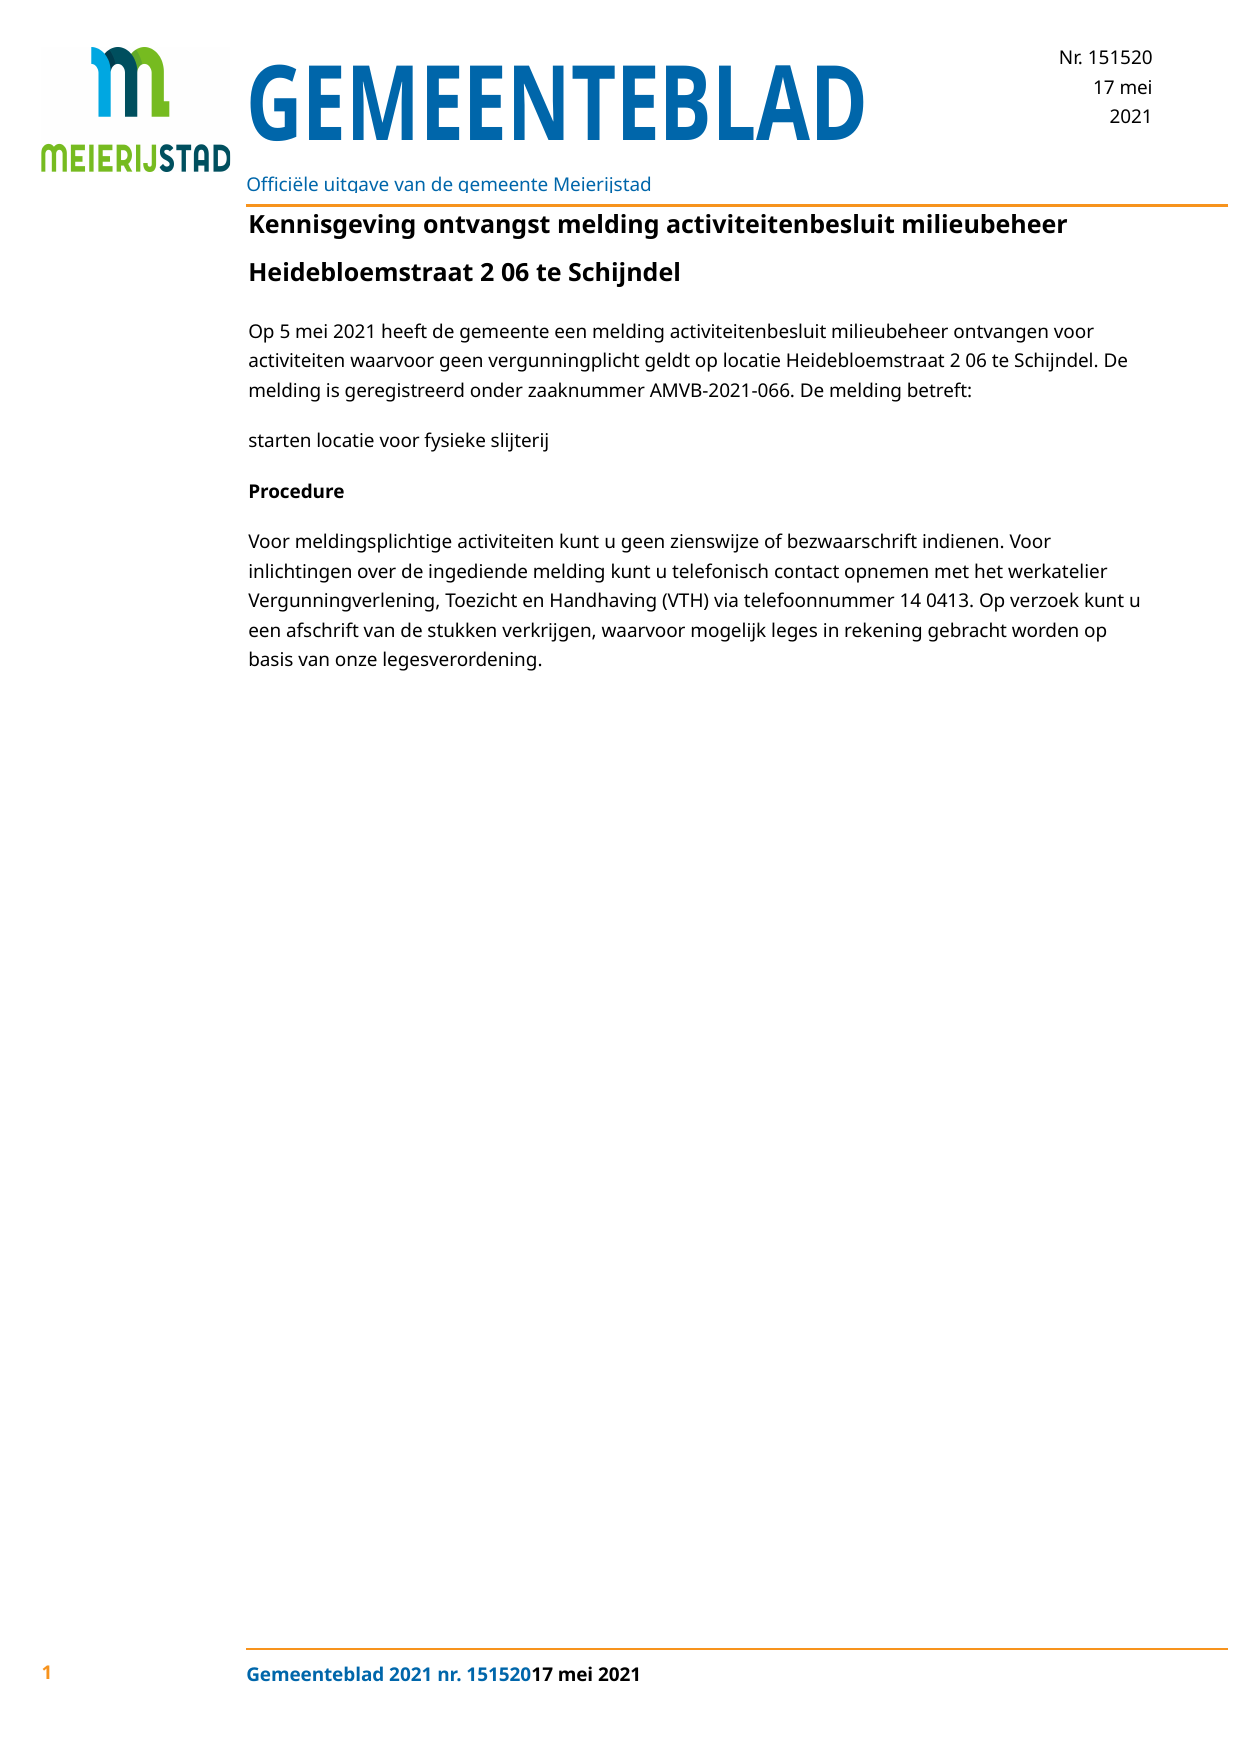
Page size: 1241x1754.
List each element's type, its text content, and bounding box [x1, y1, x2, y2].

text starten locatie voor fysieke slijterij [248, 427, 1152, 453]
text Op 5 mei 2021 heeft de gemeente een melding activiteitenbesluit milieubeheer ontvangen voor activiteiten waarvoor geen vergunningplicht geldt op locatie Heidebloemstraat 2 06 te Schijndel. De melding is geregistreerd onder zaaknummer AMVB-2021-066. De melding betreft: [248, 318, 1152, 403]
text Voor meldingsplichtige activiteiten kunt u geen zienswijze of bezwaarschrift indienen. Voor inlichtingen over de ingediende melding kunt u telefonisch contact opnemen met het werkatelier Vergunningverlening, Toezicht en Handhaving (VTH) via telefoonnummer 14 0413. Op verzoek kunt u een afschrift van de stukken verkrijgen, waarvoor mogelijk leges in rekening gebracht worden op basis van onze legesverordening. [248, 528, 1152, 672]
picture [41, 47, 231, 172]
text Kennisgeving ontvangst melding activiteitenbesluit milieubeheer Heidebloemstraat 2 06 te Schijndel [248, 207, 1152, 288]
text Procedure [248, 478, 1152, 504]
